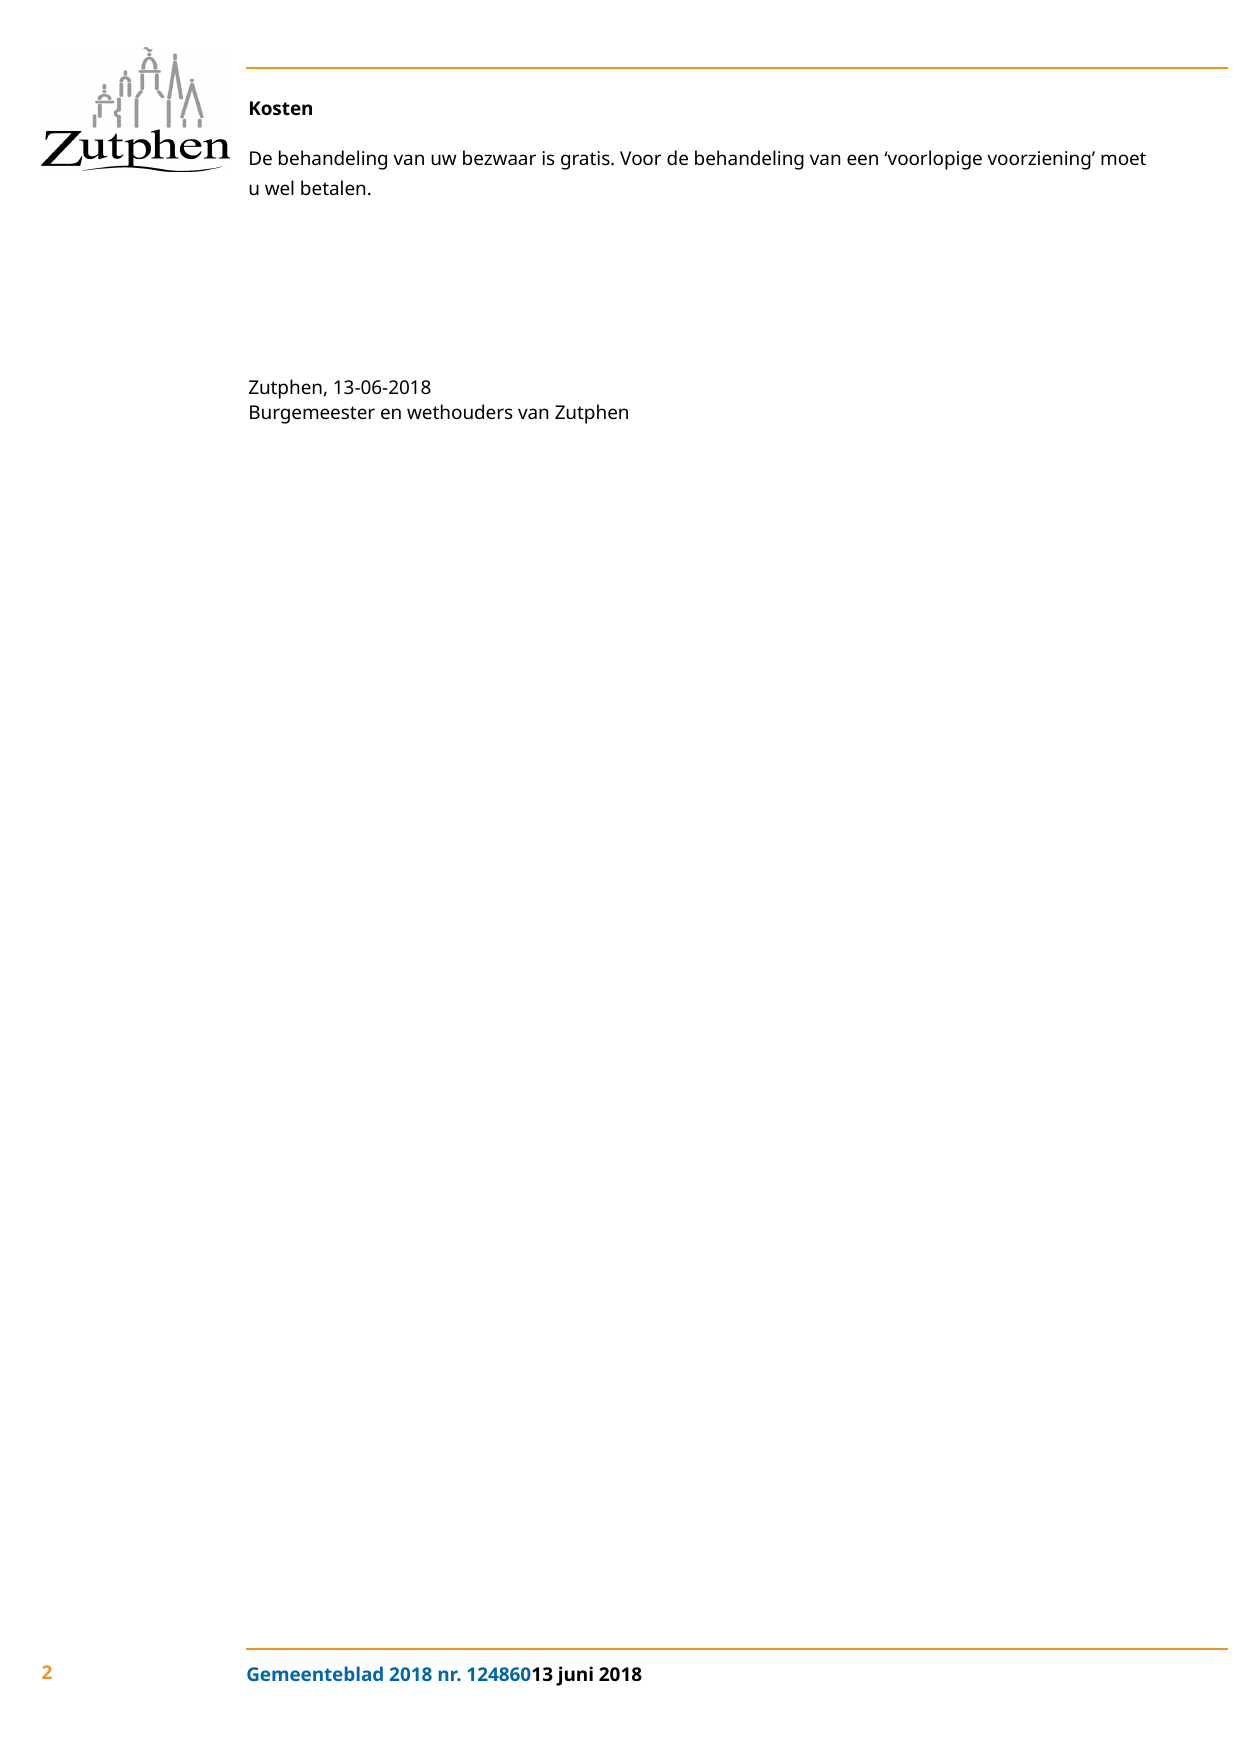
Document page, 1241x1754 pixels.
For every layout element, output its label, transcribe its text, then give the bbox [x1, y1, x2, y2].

text Burgemeester en wethouders van Zutphen [248, 399, 1152, 425]
text De behandeling van uw bezwaar is gratis. Voor de behandeling van een ‘voorlopige voorziening’ moet u wel betalen. [248, 145, 1152, 201]
picture [41, 47, 231, 172]
text Kosten [248, 95, 1152, 121]
text Zutphen, 13-06-2018 [248, 374, 1152, 399]
